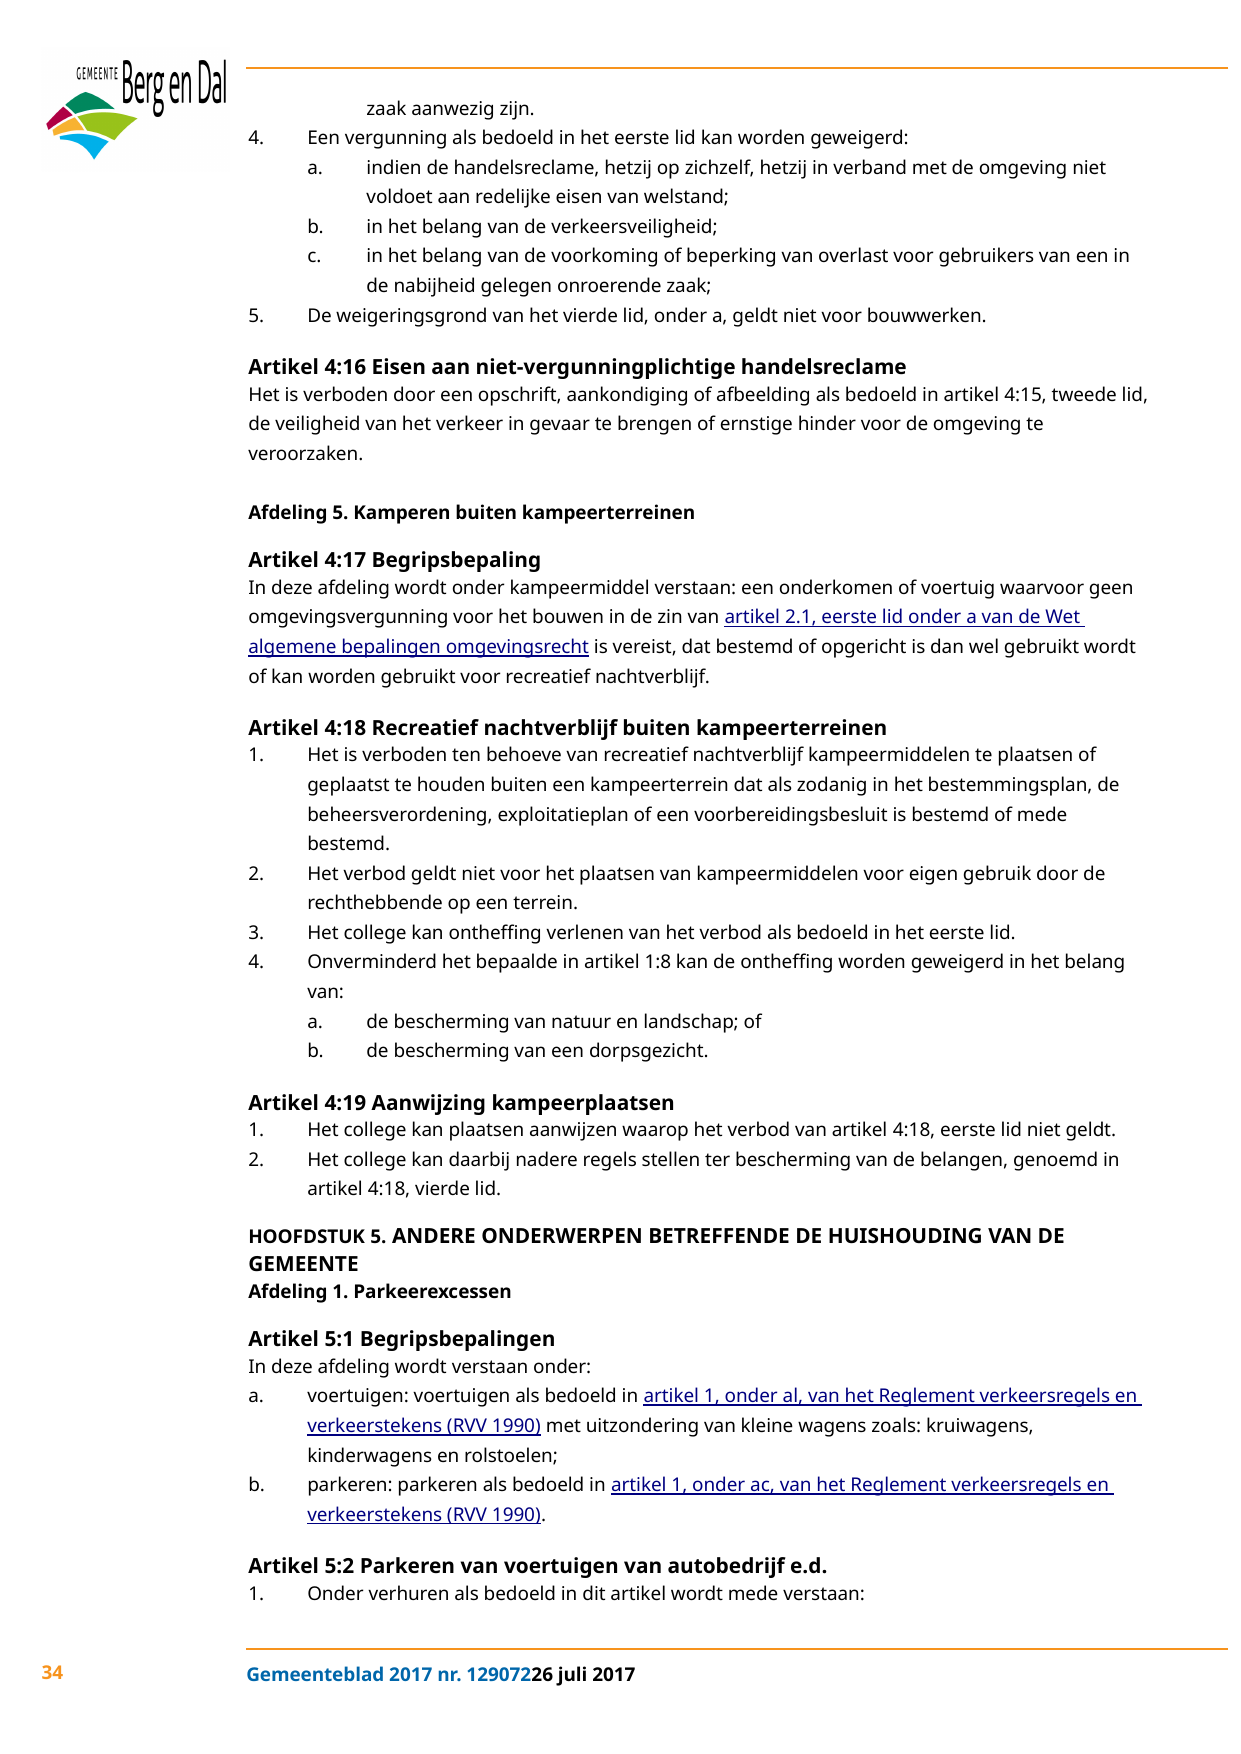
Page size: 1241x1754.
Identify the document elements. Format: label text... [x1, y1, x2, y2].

list Het college kan ontheffing verlenen van het verbod als bedoeld in het eerste lid. [248, 919, 1152, 945]
text Artikel 5:1 Begripsbepalingen [248, 1324, 1152, 1353]
list voertuigen: voertuigen als bedoeld in artikel 1, onder al, van het Reglement verkeersregels en verkeerstekens (RVV 1990) met uitzondering van kleine wagens zoals: kruiwagens, kinderwagens en rolstoelen; [248, 1383, 1152, 1467]
list zaak aanwezig zijn. [307, 95, 1152, 121]
text Artikel 4:18 Recreatief nachtverblijf buiten kampeerterreinen [248, 713, 1152, 742]
list Het college kan plaatsen aanwijzen waarop het verbod van artikel 4:18, eerste lid niet geldt. [248, 1116, 1152, 1142]
list in het belang van de verkeersveiligheid; [307, 213, 1152, 239]
text Artikel 4:17 Begripsbepaling [248, 546, 1152, 574]
text Afdeling 5. Kamperen buiten kampeerterreinen [248, 499, 1152, 525]
text In deze afdeling wordt onder kampeermiddel verstaan: een onderkomen of voertuig waarvoor geen omgevingsvergunning voor het bouwen in de zin van artikel 2.1, eerste lid onder a van de Wet algemene bepalingen omgevingsrecht is vereist, dat bestemd of opgericht is dan wel gebruikt wordt of kan worden gebruikt voor recreatief nachtverblijf. [248, 574, 1152, 688]
text Het is verboden door een opschrift, aankondiging of afbeelding als bedoeld in artikel 4:15, tweede lid, de veiligheid van het verkeer in gevaar te brengen of ernstige hinder voor de omgeving te veroorzaken. [248, 381, 1152, 466]
list in het belang van de voorkoming of beperking van overlast voor gebruikers van een in de nabijheid gelegen onroerende zaak; [307, 243, 1152, 298]
text Artikel 4:19 Aanwijzing kampeerplaatsen [248, 1088, 1152, 1116]
text Artikel 5:2 Parkeren van voertuigen van autobedrijf e.d. [248, 1551, 1152, 1580]
text Afdeling 1. Parkeerexcessen [248, 1278, 1152, 1304]
list indien de handelsreclame, hetzij op zichzelf, hetzij in verband met de omgeving niet voldoet aan redelijke eisen van welstand; [307, 154, 1152, 209]
text Artikel 4:16 Eisen aan niet-vergunningplichtige handelsreclame [248, 352, 1152, 381]
text HOOFDSTUK 5. ANDERE ONDERWERPEN BETREFFENDE DE HUISHOUDING VAN DE GEMEENTE [248, 1221, 1152, 1278]
picture [41, 47, 231, 172]
list de bescherming van natuur en landschap; of [307, 1008, 1152, 1034]
text In deze afdeling wordt verstaan onder: [248, 1353, 1152, 1379]
list parkeren: parkeren als bedoeld in artikel 1, onder ac, van het Reglement verkeersregels en verkeerstekens (RVV 1990). [248, 1471, 1152, 1527]
list Een vergunning als bedoeld in het eerste lid kan worden geweigerd: [248, 124, 1152, 150]
list Het is verboden ten behoeve van recreatief nachtverblijf kampeermiddelen te plaatsen of geplaatst te houden buiten een kampeerterrein dat als zodanig in het bestemmingsplan, de beheersverordening, exploitatieplan of een voorbereidingsbesluit is bestemd of mede bestemd. [248, 742, 1152, 856]
list Onverminderd het bepaalde in artikel 1:8 kan de ontheffing worden geweigerd in het belang van: [248, 949, 1152, 1004]
list Het college kan daarbij nadere regels stellen ter bescherming van de belangen, genoemd in artikel 4:18, vierde lid. [248, 1146, 1152, 1201]
list de bescherming van een dorpsgezicht. [307, 1037, 1152, 1063]
list Het verbod geldt niet voor het plaatsen van kampeermiddelen voor eigen gebruik door de rechthebbende op een terrein. [248, 860, 1152, 915]
list Onder verhuren als bedoeld in dit artikel wordt mede verstaan: [248, 1580, 1152, 1606]
list De weigeringsgrond van het vierde lid, onder a, geldt niet voor bouwwerken. [248, 302, 1152, 328]
